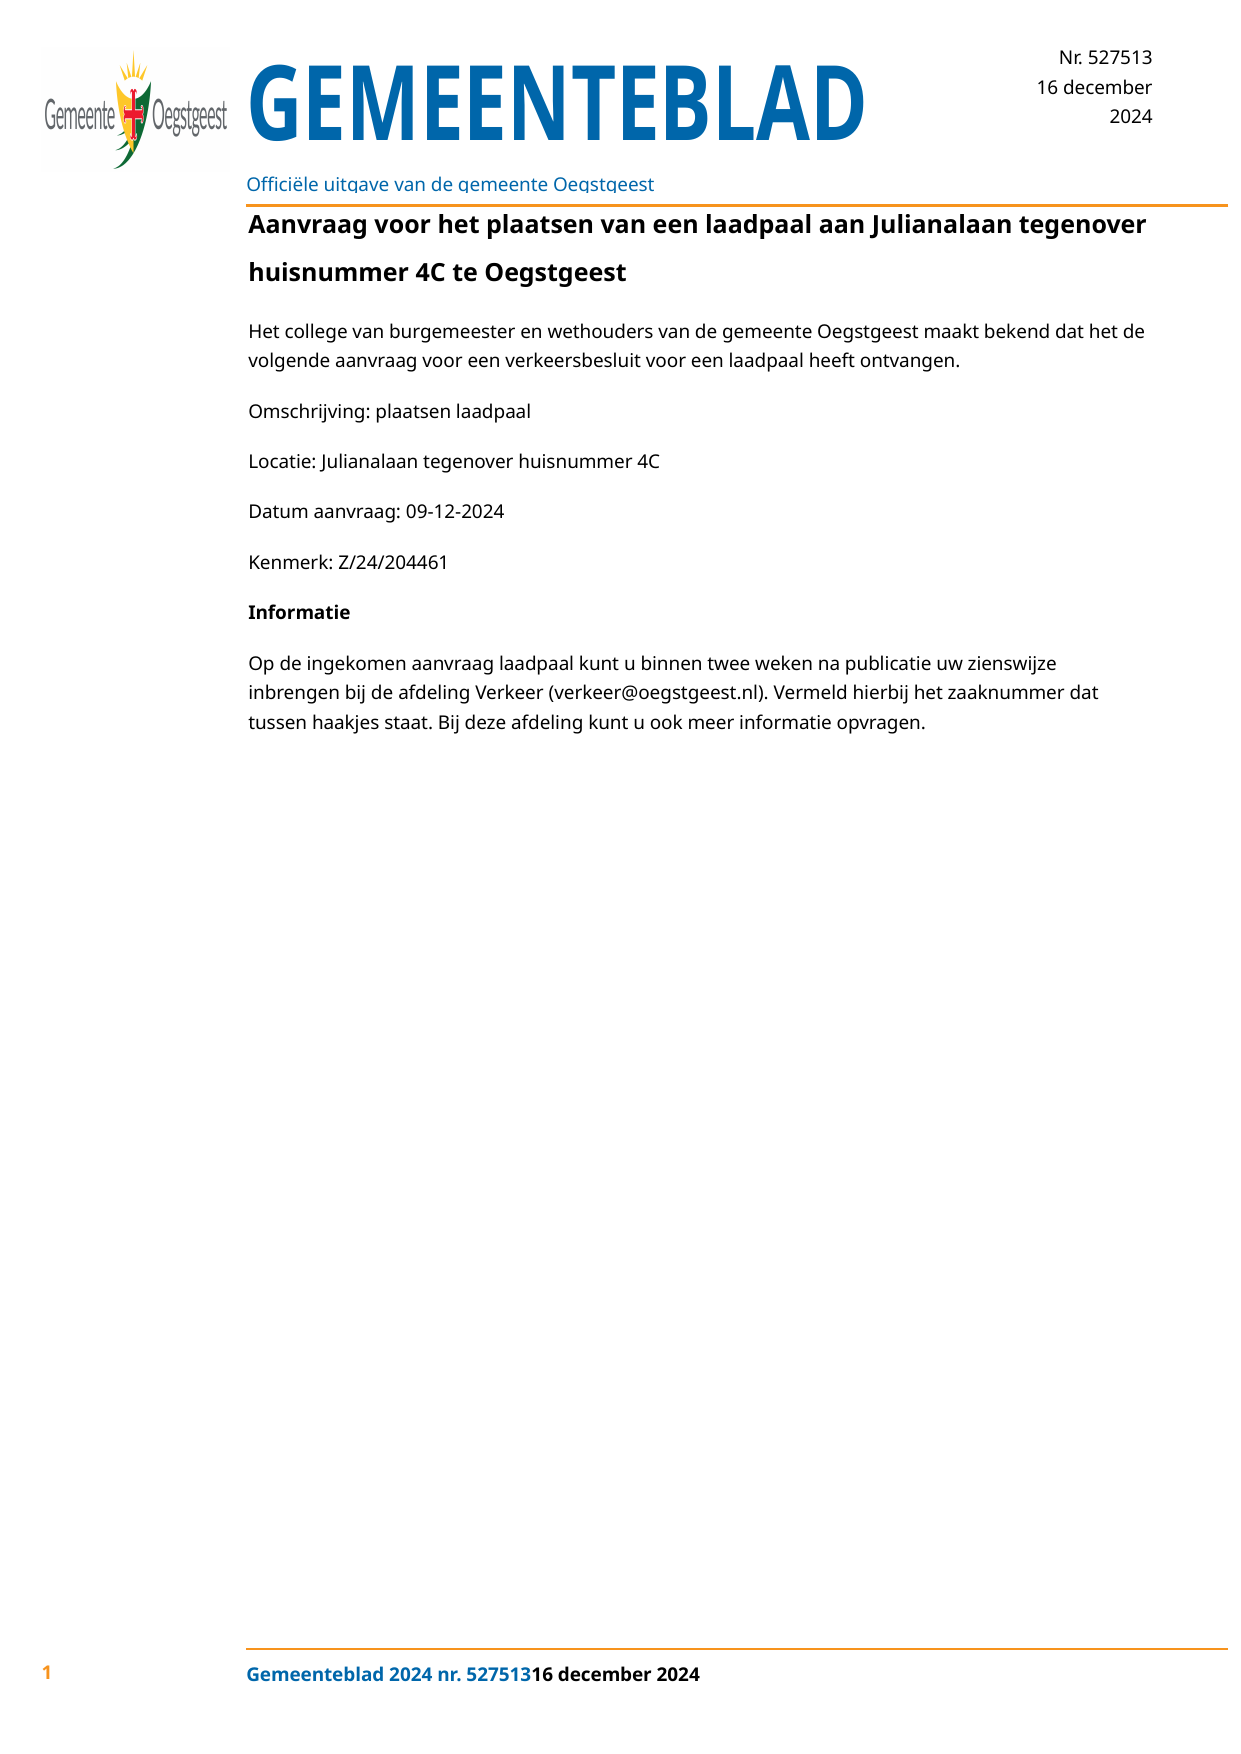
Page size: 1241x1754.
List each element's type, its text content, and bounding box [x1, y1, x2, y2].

picture [41, 47, 231, 172]
text Informatie [248, 599, 1152, 625]
text Locatie: Julianalaan tegenover huisnummer 4C [248, 448, 1152, 474]
text Omschrijving: plaatsen laadpaal [248, 398, 1152, 424]
text Aanvraag voor het plaatsen van een laadpaal aan Julianalaan tegenover huisnummer 4C te Oegstgeest [248, 207, 1152, 288]
text Kenmerk: Z/24/204461 [248, 549, 1152, 575]
text Op de ingekomen aanvraag laadpaal kunt u binnen twee weken na publicatie uw zienswijze inbrengen bij de afdeling Verkeer (verkeer@oegstgeest.nl). Vermeld hierbij het zaaknummer dat tussen haakjes staat. Bij deze afdeling kunt u ook meer informatie opvragen. [248, 650, 1152, 735]
text Datum aanvraag: 09-12-2024 [248, 499, 1152, 524]
text Het college van burgemeester en wethouders van de gemeente Oegstgeest maakt bekend dat het de volgende aanvraag voor een verkeersbesluit voor een laadpaal heeft ontvangen. [248, 318, 1152, 373]
